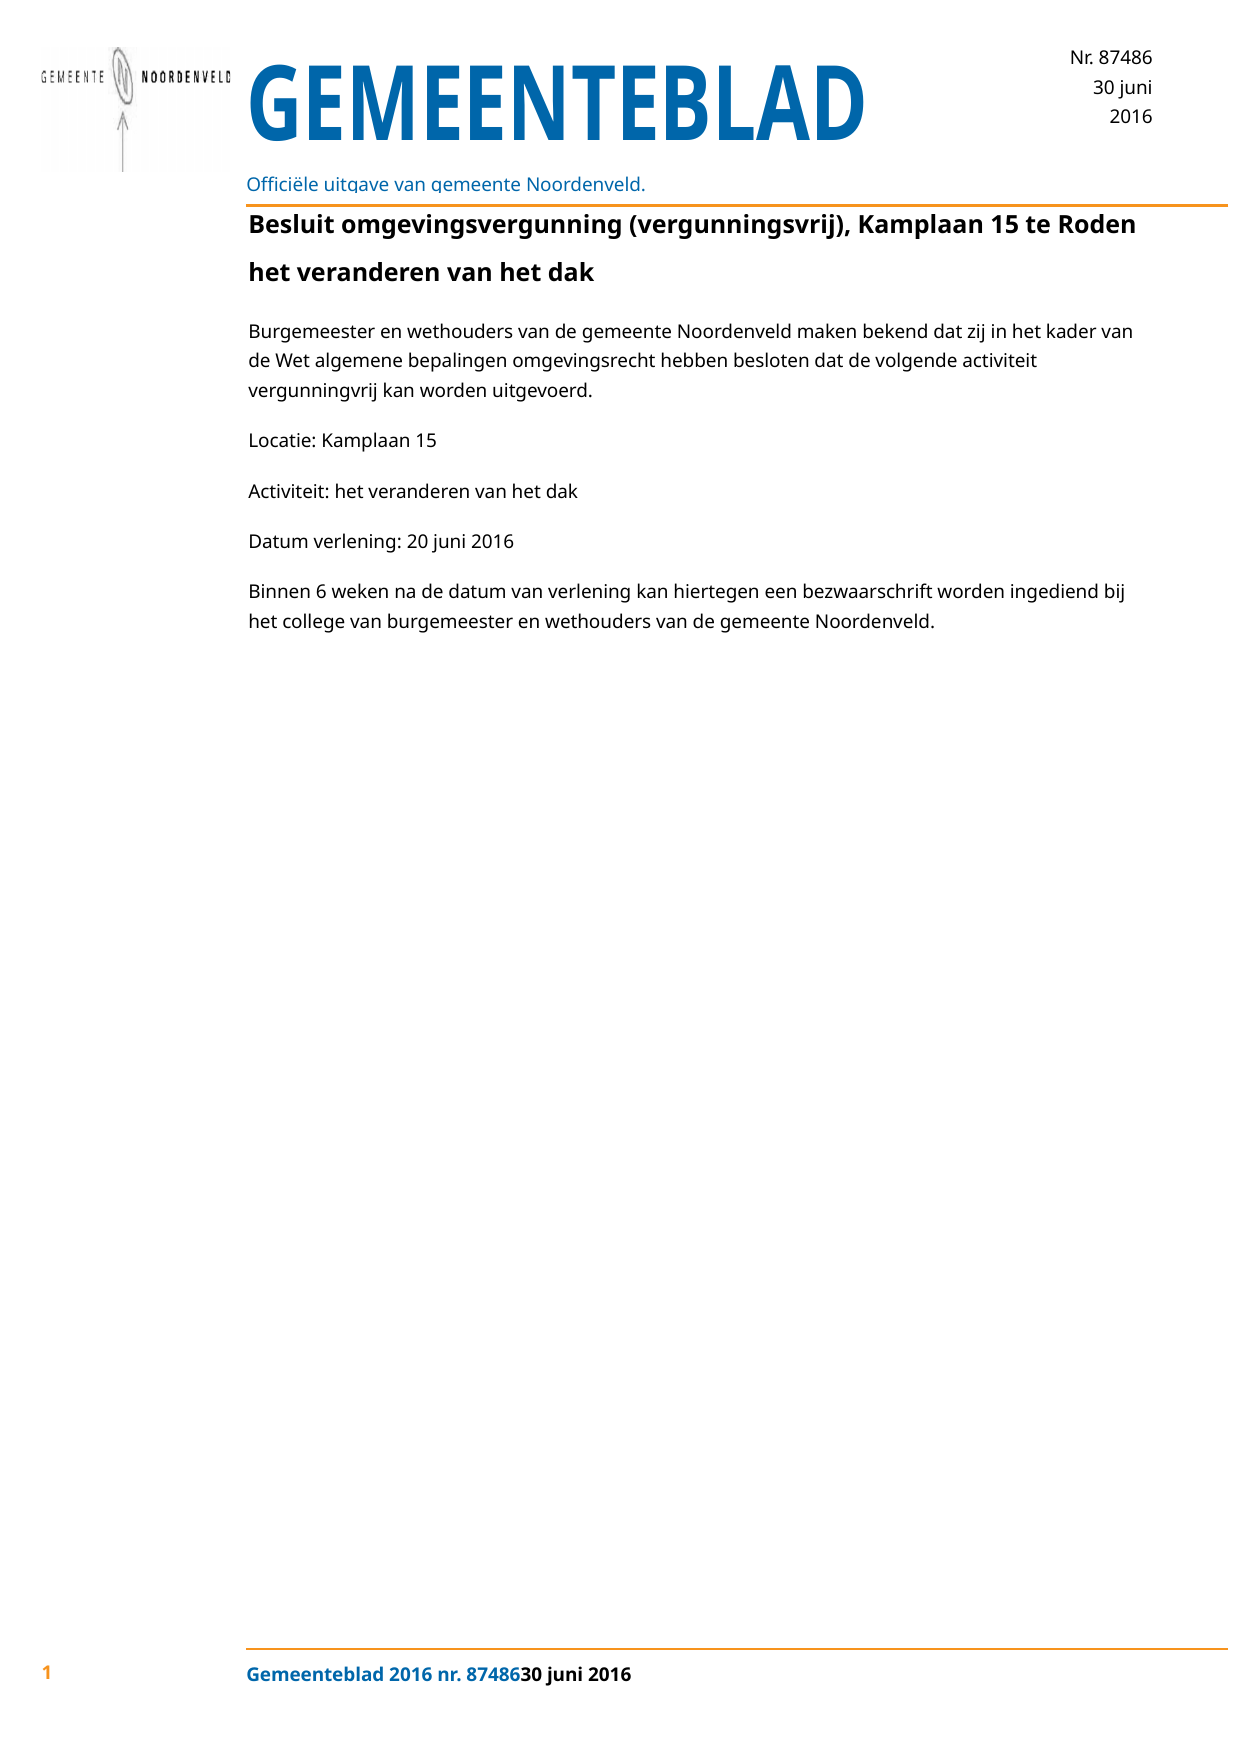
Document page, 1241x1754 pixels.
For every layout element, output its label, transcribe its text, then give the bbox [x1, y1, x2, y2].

text Activiteit: het veranderen van het dak [248, 478, 1152, 504]
picture [41, 47, 231, 172]
text Besluit omgevingsvergunning (vergunningsvrij), Kamplaan 15 te Roden het veranderen van het dak [248, 207, 1152, 288]
text Locatie: Kamplaan 15 [248, 427, 1152, 453]
text Burgemeester en wethouders van de gemeente Noordenveld maken bekend dat zij in het kader van de Wet algemene bepalingen omgevingsrecht hebben besloten dat de volgende activiteit vergunningvrij kan worden uitgevoerd. [248, 318, 1152, 403]
text Binnen 6 weken na de datum van verlening kan hiertegen een bezwaarschrift worden ingediend bij het college van burgemeester en wethouders van de gemeente Noordenveld. [248, 579, 1152, 634]
text Datum verlening: 20 juni 2016 [248, 528, 1152, 554]
